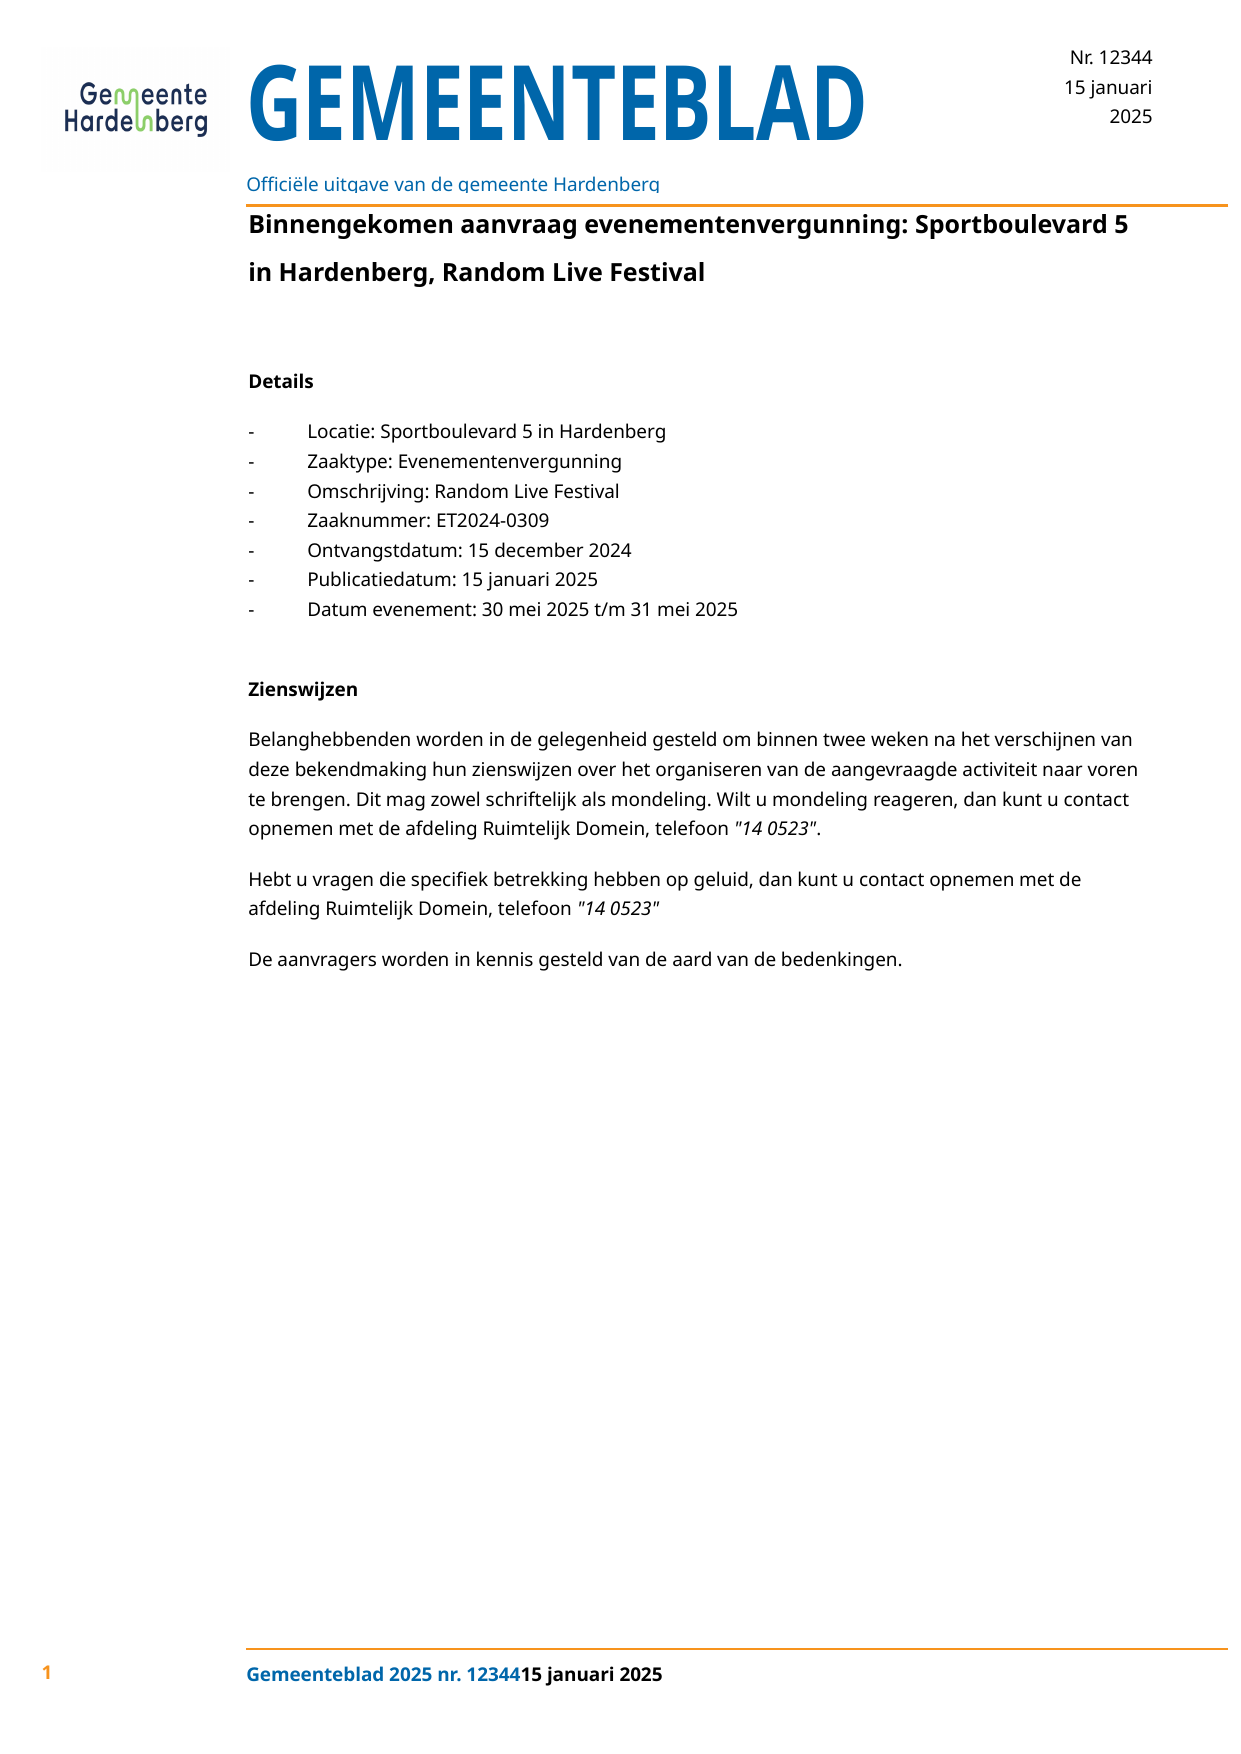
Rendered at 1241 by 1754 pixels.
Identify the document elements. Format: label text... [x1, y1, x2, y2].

text Zienswijzen [248, 676, 1152, 702]
list Zaaktype: Evenementenvergunning [248, 448, 1152, 474]
text Details [248, 368, 1152, 394]
text Belanghebbenden worden in de gelegenheid gesteld om binnen twee weken na het verschijnen van deze bekendmaking hun zienswijzen over het organiseren van de aangevraagde activiteit naar voren te brengen. Dit mag zowel schriftelijk als mondeling. Wilt u mondeling reageren, dan kunt u contact opnemen met de afdeling Ruimtelijk Domein, telefoon "14 0523". [248, 727, 1152, 841]
text Hebt u vragen die specifiek betrekking hebben op geluid, dan kunt u contact opnemen met de afdeling Ruimtelijk Domein, telefoon "14 0523" [248, 866, 1152, 921]
list Datum evenement: 30 mei 2025 t/m 31 mei 2025 [248, 596, 1152, 622]
list Locatie: Sportboulevard 5 in Hardenberg [248, 419, 1152, 444]
text De aanvragers worden in kennis gesteld van de aard van de bedenkingen. [248, 946, 1152, 972]
text Binnengekomen aanvraag evenementenvergunning: Sportboulevard 5 in Hardenberg, Random Live Festival [248, 207, 1152, 288]
list Zaaknummer: ET2024-0309 [248, 507, 1152, 533]
picture [41, 47, 231, 172]
list Publicatiedatum: 15 januari 2025 [248, 567, 1152, 592]
list Omschrijving: Random Live Festival [248, 478, 1152, 504]
list Ontvangstdatum: 15 december 2024 [248, 537, 1152, 563]
